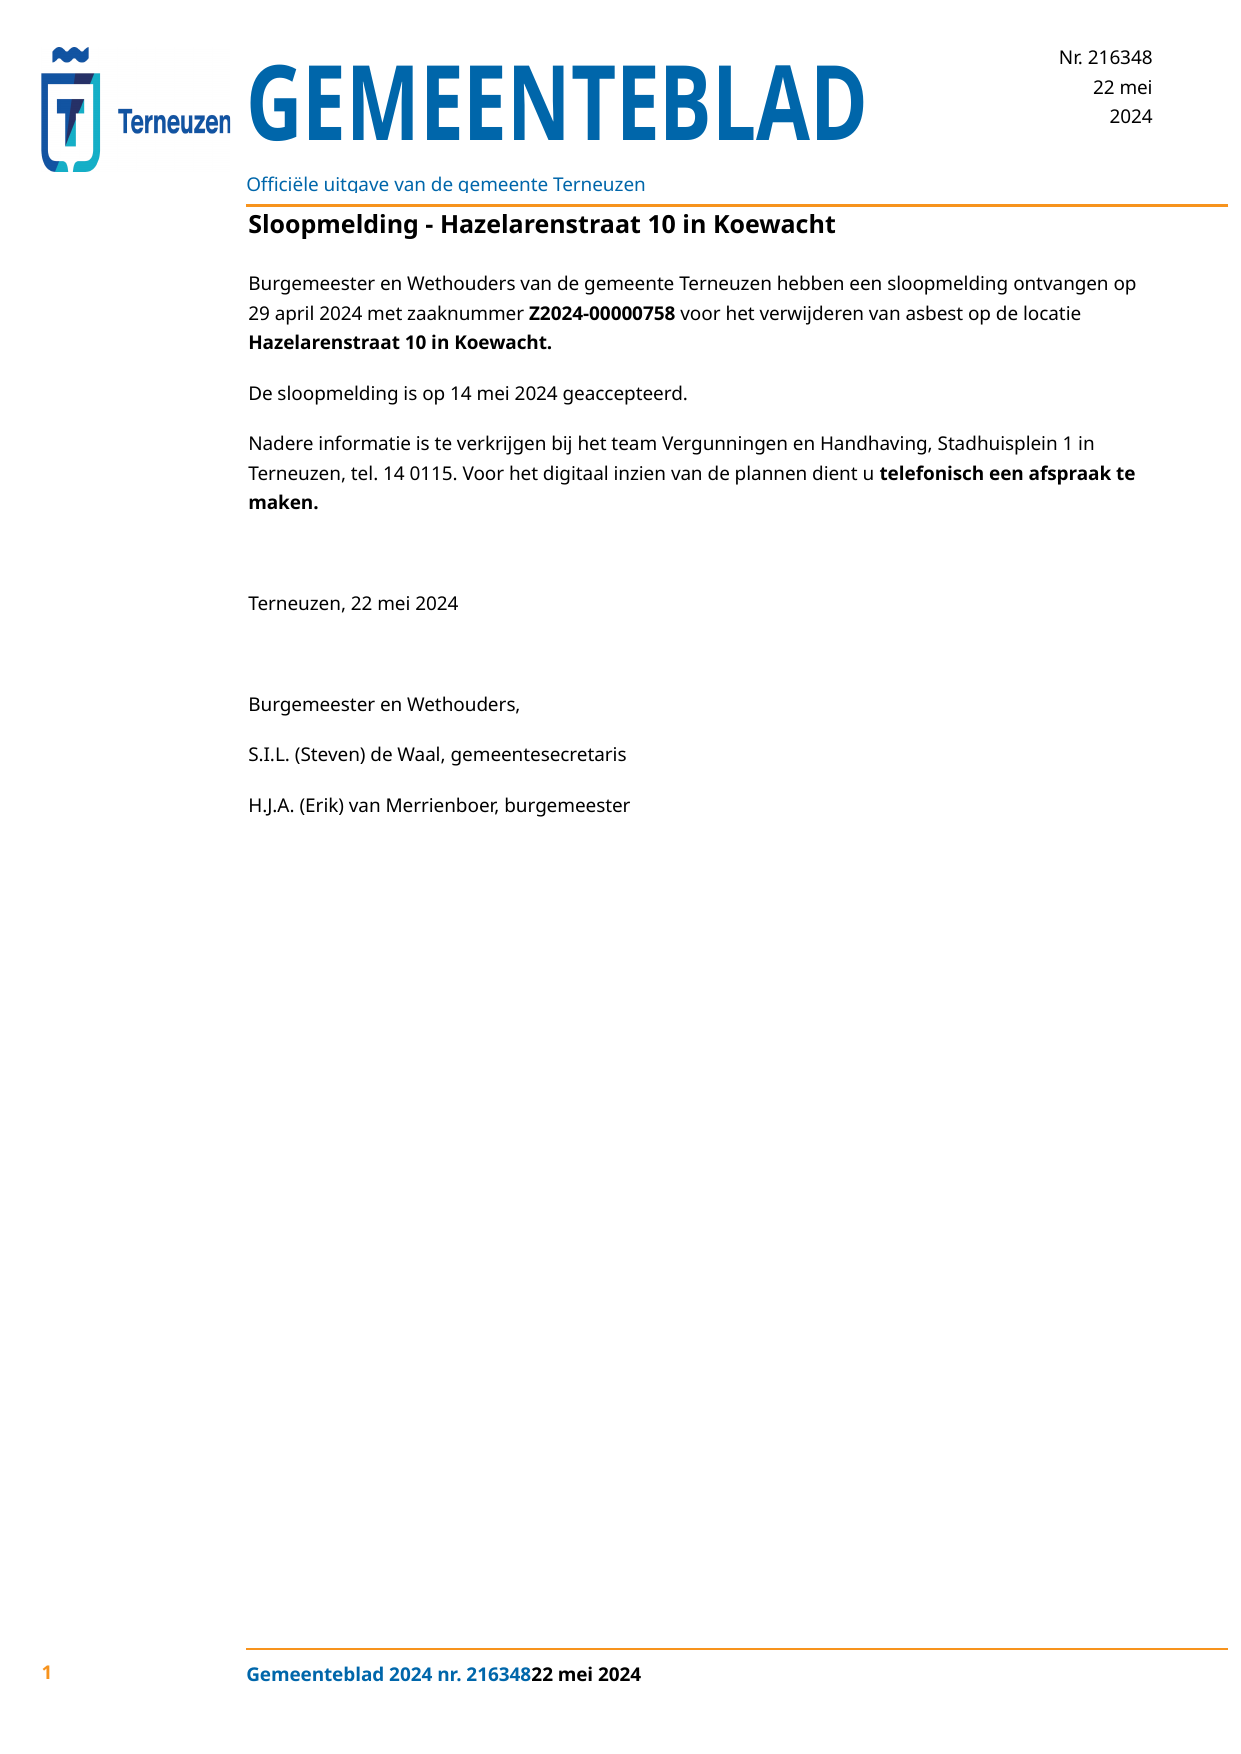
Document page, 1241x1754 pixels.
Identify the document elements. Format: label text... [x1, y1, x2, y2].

text De sloopmelding is op 14 mei 2024 geaccepteerd. [248, 380, 1152, 406]
text H.J.A. (Erik) van Merrienboer, burgemeester [248, 792, 1152, 818]
text Burgemeester en Wethouders, [248, 691, 1152, 717]
text Nadere informatie is te verkrijgen bij het team Vergunningen en Handhaving, Stadhuisplein 1 in Terneuzen, tel. 14 0115. Voor het digitaal inzien van de plannen dient u telefonisch een afspraak te maken. [248, 430, 1152, 515]
picture [41, 47, 231, 172]
text S.I.L. (Steven) de Waal, gemeentesecretaris [248, 742, 1152, 767]
text Burgemeester en Wethouders van de gemeente Terneuzen hebben een sloopmelding ontvangen op 29 april 2024 met zaaknummer Z2024-00000758 voor het verwijderen van asbest op de locatie Hazelarenstraat 10 in Koewacht. [248, 270, 1152, 355]
text Sloopmelding - Hazelarenstraat 10 in Koewacht [248, 207, 1152, 241]
text Terneuzen, 22 mei 2024 [248, 590, 1152, 616]
